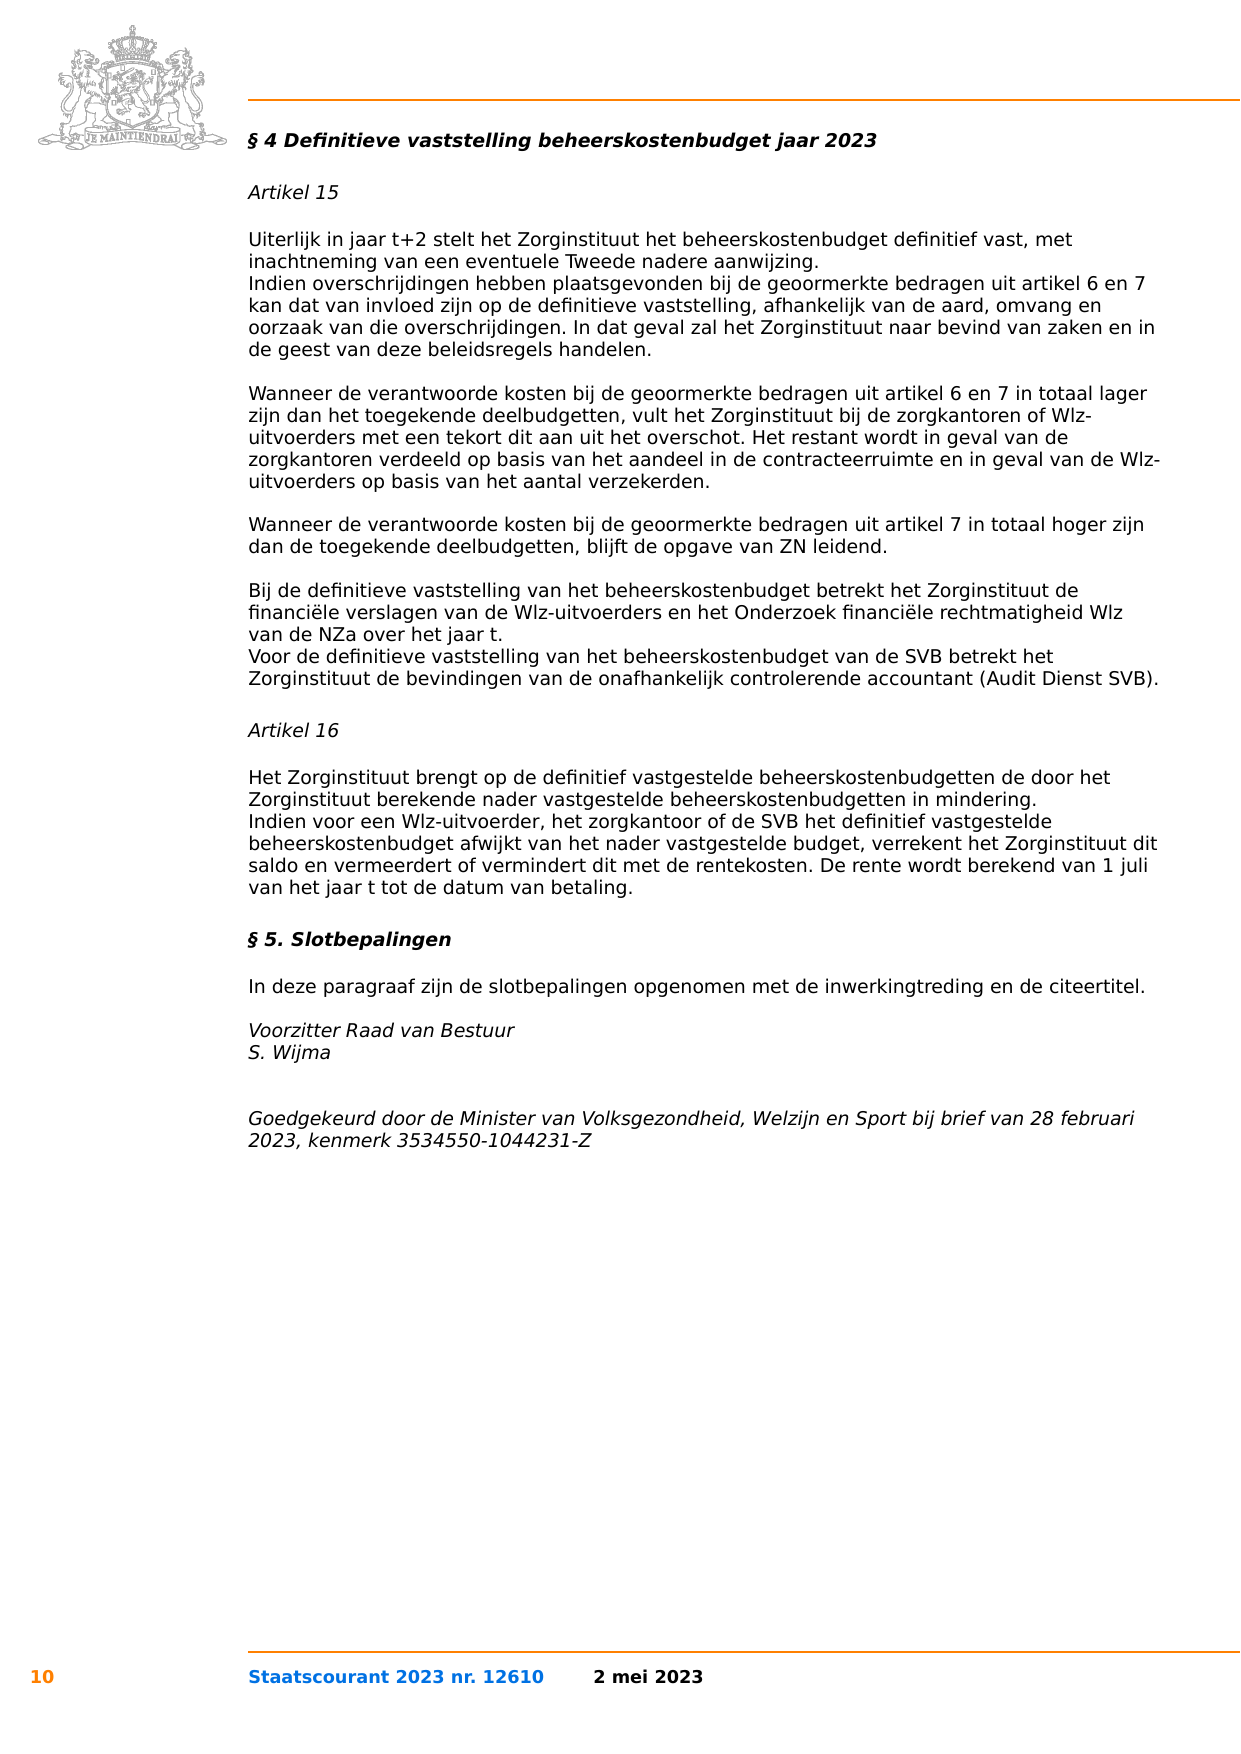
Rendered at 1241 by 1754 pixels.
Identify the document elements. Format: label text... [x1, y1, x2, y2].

text Wanneer de verantwoorde kosten bij de geoormerkte bedragen uit artikel 6 en 7 in totaal lager zijn dan het toegekende deelbudgetten, vult het Zorginstituut bij de zorgkantoren of Wlz-uitvoerders met een tekort dit aan uit het overschot. Het restant wordt in geval van de zorgkantoren verdeeld op basis van het aandeel in de contracteerruimte en in geval van de Wlz-uitvoerders op basis van het aantal verzekerden. [248, 383, 1163, 492]
text Uiterlijk in jaar t+2 stelt het Zorginstituut het beheerskostenbudget definitief vast, met inachtneming van een eventuele Tweede nadere aanwijzing. [248, 229, 1163, 273]
text Voorzitter Raad van Bestuur S. Wijma [248, 1020, 1163, 1064]
text Voor de definitieve vaststelling van het beheerskostenbudget van de SVB betrekt het Zorginstituut de bevindingen van de onafhankelijk controlerende accountant (Audit Dienst SVB). [248, 646, 1163, 690]
text Bij de definitieve vaststelling van het beheerskostenbudget betrekt het Zorginstituut de financiële verslagen van de Wlz-uitvoerders en het Onderzoek financiële rechtmatigheid Wlz van de NZa over het jaar t. [248, 580, 1163, 646]
text Indien voor een Wlz-uitvoerder, het zorgkantoor of de SVB het definitief vastgestelde beheerskostenbudget afwijkt van het nader vastgestelde budget, verrekent het Zorginstituut dit saldo en vermeerdert of vermindert dit met de rentekosten. De rente wordt berekend van 1 juli van het jaar t tot de datum van betaling. [248, 811, 1163, 899]
picture [38, 25, 227, 150]
subtitle Artikel 15 [248, 182, 1163, 204]
subtitle Artikel 16 [248, 720, 1163, 742]
text In deze paragraaf zijn de slotbepalingen opgenomen met de inwerkingtreding en de citeertitel. [248, 976, 1163, 998]
text Wanneer de verantwoorde kosten bij de geoormerkte bedragen uit artikel 7 in totaal hoger zijn dan de toegekende deelbudgetten, blijft de opgave van ZN leidend. [248, 514, 1163, 558]
subtitle § 5. Slotbepalingen [248, 929, 1163, 951]
subtitle § 4 Definitieve vaststelling beheerskostenbudget jaar 2023 [248, 130, 1163, 152]
text Indien overschrijdingen hebben plaatsgevonden bij de geoormerkte bedragen uit artikel 6 en 7 kan dat van invloed zijn op de definitieve vaststelling, afhankelijk van de aard, omvang en oorzaak van die overschrijdingen. In dat geval zal het Zorginstituut naar bevind van zaken en in de geest van deze beleidsregels handelen. [248, 273, 1163, 361]
text Het Zorginstituut brengt op de definitief vastgestelde beheerskostenbudgetten de door het Zorginstituut berekende nader vastgestelde beheerskostenbudgetten in mindering. [248, 767, 1163, 811]
text Goedgekeurd door de Minister van Volksgezondheid, Welzijn en Sport bij brief van 28 februari 2023, kenmerk 3534550-1044231-Z [248, 1086, 1163, 1173]
